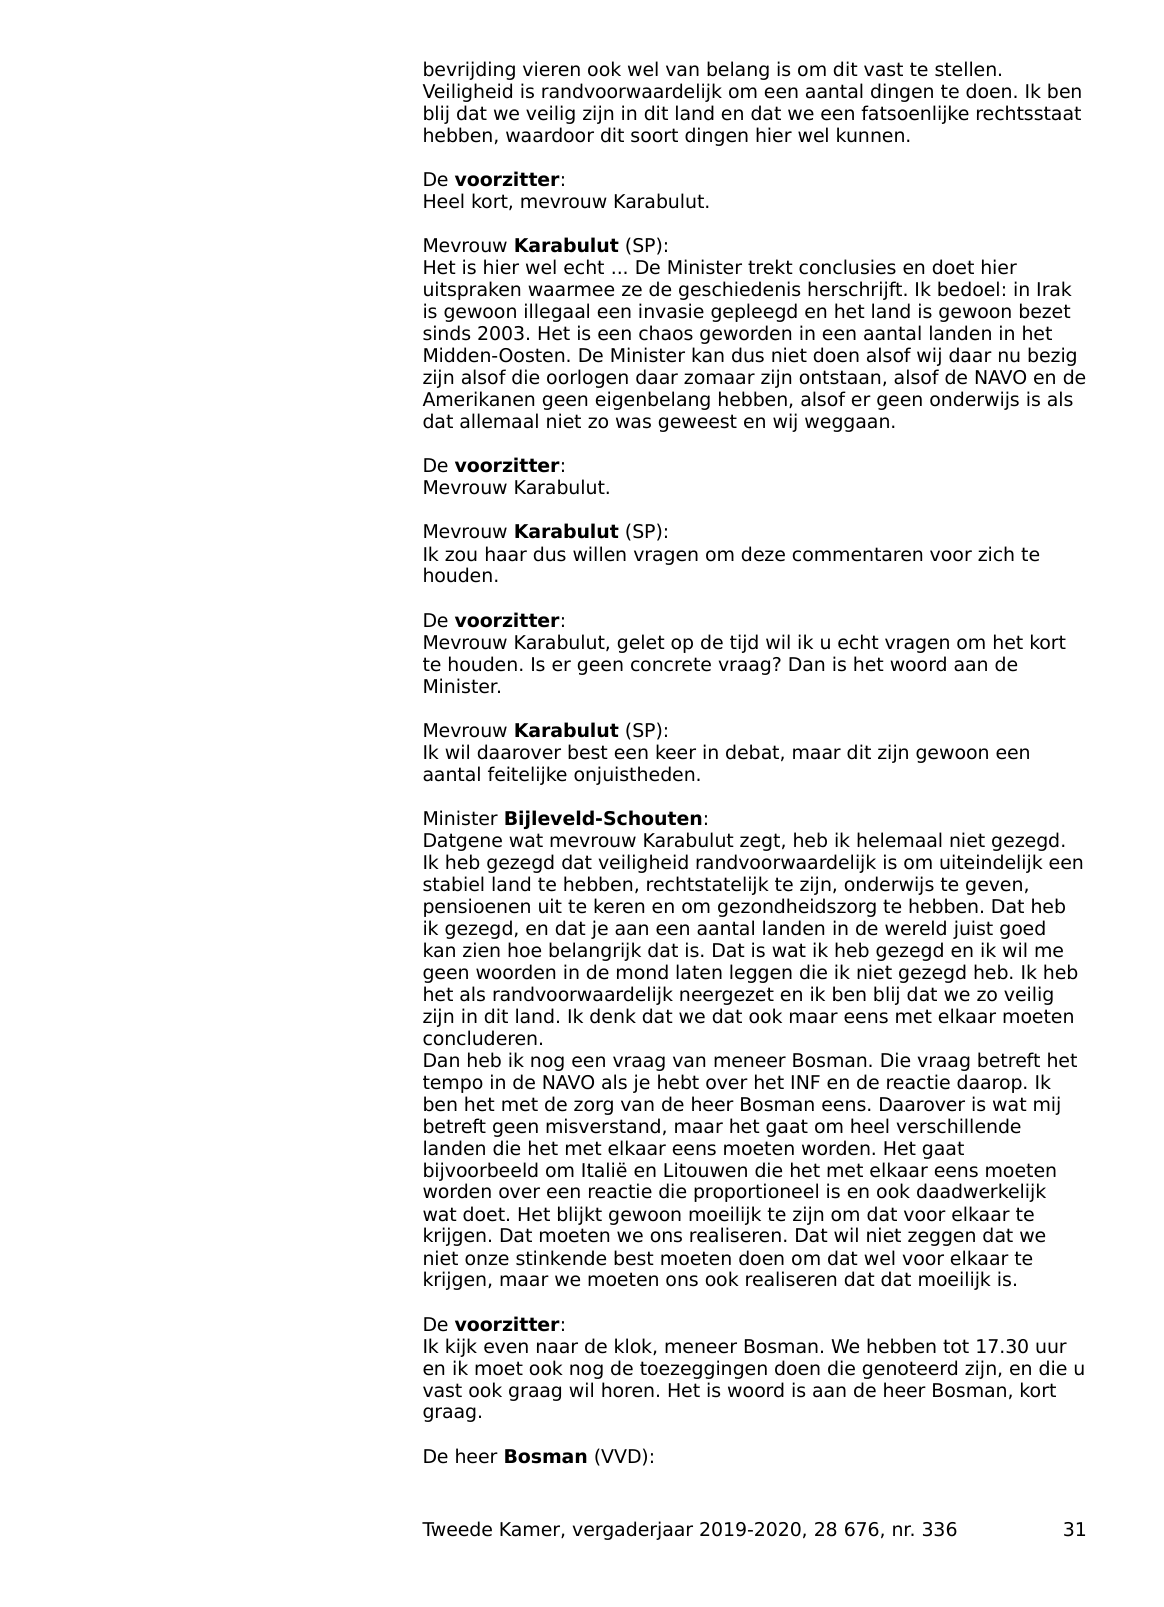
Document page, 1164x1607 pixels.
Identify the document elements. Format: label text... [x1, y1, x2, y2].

text Heel kort, mevrouw Karabulut. [422, 191, 1087, 213]
text Dan heb ik nog een vraag van meneer Bosman. Die vraag betreft het tempo in de NAVO als je hebt over het INF en de reactie daarop. Ik ben het met de zorg van de heer Bosman eens. Daarover is wat mij betreft geen misverstand, maar het gaat om heel verschillende landen die het met elkaar eens moeten worden. Het gaat bijvoorbeeld om Italië en Litouwen die het met elkaar eens moeten worden over een reactie die proportioneel is en ook daadwerkelijk wat doet. Het blijkt gewoon moeilijk te zijn om dat voor elkaar te krijgen. Dat moeten we ons realiseren. Dat wil niet zeggen dat we niet onze stinkende best moeten doen om dat wel voor elkaar te krijgen, maar we moeten ons ook realiseren dat dat moeilijk is. [422, 1049, 1087, 1291]
text Ik wil daarover best een keer in debat, maar dit zijn gewoon een aantal feitelijke onjuistheden. [422, 742, 1087, 786]
text bevrijding vieren ook wel van belang is om dit vast te stellen. Veiligheid is randvoorwaardelijk om een aantal dingen te doen. Ik ben blij dat we veilig zijn in dit land en dat we een fatsoenlijke rechtsstaat hebben, waardoor dit soort dingen hier wel kunnen. [422, 59, 1087, 147]
text Mevrouw Karabulut (SP): [422, 235, 1087, 257]
text Minister Bijleveld-Schouten: [422, 808, 1087, 830]
text Het is hier wel echt ... De Minister trekt conclusies en doet hier uitspraken waarmee ze de geschiedenis herschrijft. Ik bedoel: in Irak is gewoon illegaal een invasie gepleegd en het land is gewoon bezet sinds 2003. Het is een chaos geworden in een aantal landen in het Midden-Oosten. De Minister kan dus niet doen alsof wij daar nu bezig zijn alsof die oorlogen daar zomaar zijn ontstaan, alsof de NAVO en de Amerikanen geen eigenbelang hebben, alsof er geen onderwijs is als dat allemaal niet zo was geweest en wij weggaan. [422, 257, 1087, 433]
text De voorzitter: [422, 609, 1087, 632]
text De voorzitter: [422, 1313, 1087, 1336]
text Mevrouw Karabulut (SP): [422, 720, 1087, 742]
text Ik kijk even naar de klok, meneer Bosman. We hebben tot 17.30 uur en ik moet ook nog de toezeggingen doen die genoteerd zijn, en die u vast ook graag wil horen. Het is woord is aan de heer Bosman, kort graag. [422, 1336, 1087, 1423]
text Mevrouw Karabulut. [422, 477, 1087, 499]
text De voorzitter: [422, 169, 1087, 191]
text De heer Bosman (VVD): [422, 1446, 1087, 1468]
text Ik zou haar dus willen vragen om deze commentaren voor zich te houden. [422, 543, 1087, 587]
text De voorzitter: [422, 455, 1087, 477]
text Mevrouw Karabulut, gelet op de tijd wil ik u echt vragen om het kort te houden. Is er geen concrete vraag? Dan is het woord aan de Minister. [422, 632, 1087, 697]
text Datgene wat mevrouw Karabulut zegt, heb ik helemaal niet gezegd. Ik heb gezegd dat veiligheid randvoorwaardelijk is om uiteindelijk een stabiel land te hebben, rechtstatelijk te zijn, onderwijs te geven, pensioenen uit te keren en om gezondheidszorg te hebben. Dat heb ik gezegd, en dat je aan een aantal landen in de wereld juist goed kan zien hoe belangrijk dat is. Dat is wat ik heb gezegd en ik wil me geen woorden in de mond laten leggen die ik niet gezegd heb. Ik heb het als randvoorwaardelijk neergezet en ik ben blij dat we zo veilig zijn in dit land. Ik denk dat we dat ook maar eens met elkaar moeten concluderen. [422, 830, 1087, 1049]
text Mevrouw Karabulut (SP): [422, 521, 1087, 543]
